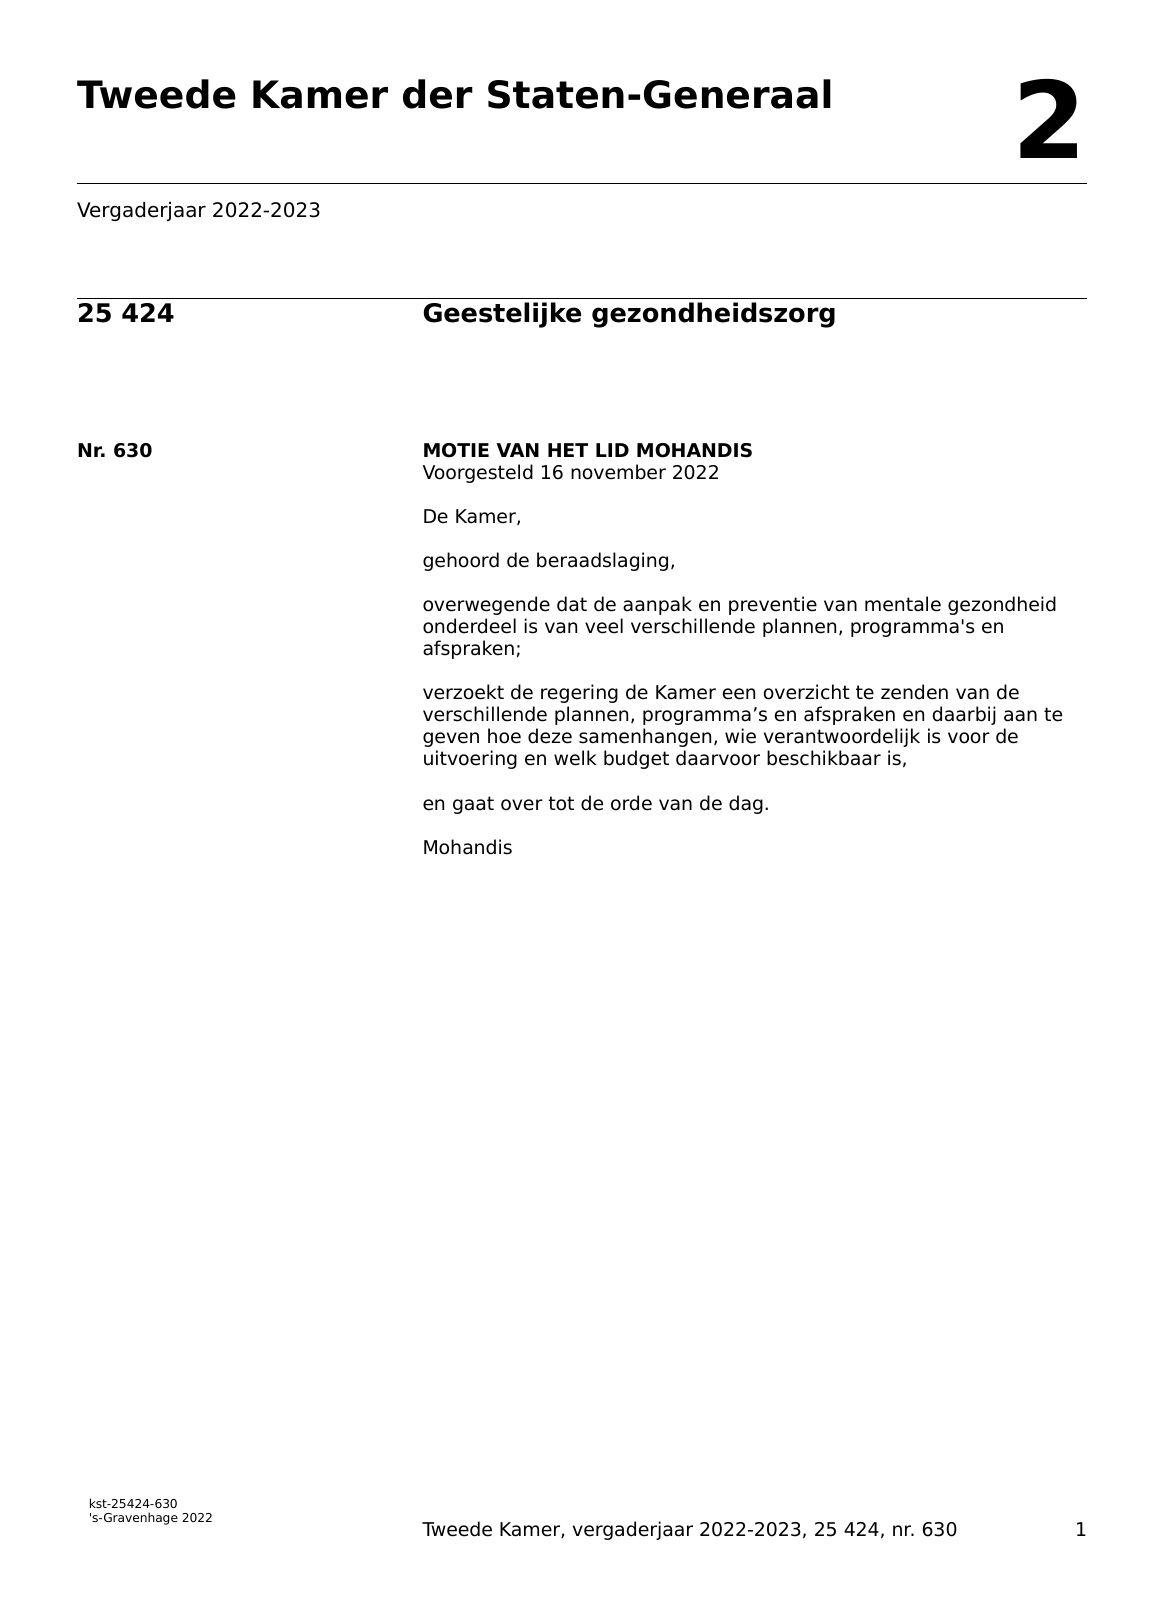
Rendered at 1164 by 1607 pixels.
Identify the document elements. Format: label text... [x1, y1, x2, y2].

text 's-Gravenhage 2022 [88, 1511, 323, 1525]
table_cell Vergaderjaar 2022-2023 [77, 184, 1087, 298]
text De Kamer, [422, 506, 1087, 528]
text verzoekt de regering de Kamer een overzicht te zenden van de verschillende plannen, programma’s en afspraken en daarbij aan te geven hoe deze samenhangen, wie verantwoordelijk is voor de uitvoering en welk budget daarvoor beschikbaar is, [422, 682, 1087, 770]
text overwegende dat de aanpak en preventie van mentale gezondheid onderdeel is van veel verschillende plannen, programma's en afspraken; [422, 594, 1087, 660]
text Voorgesteld 16 november 2022 [422, 462, 1087, 484]
text en gaat over tot de orde van de dag. [422, 792, 1087, 814]
table_header Tweede Kamer der Staten-Generaal [77, 59, 886, 183]
subtitle Nr. 630 MOTIE VAN HET LID MOHANDIS [77, 440, 1087, 462]
table_header 2 [886, 59, 1087, 183]
text gehoord de beraadslaging, [422, 550, 1087, 572]
subtitle 25 424 Geestelijke gezondheidszorg [77, 299, 1087, 329]
text kst-25424-630 [88, 1497, 323, 1511]
text Mohandis [422, 837, 1087, 858]
